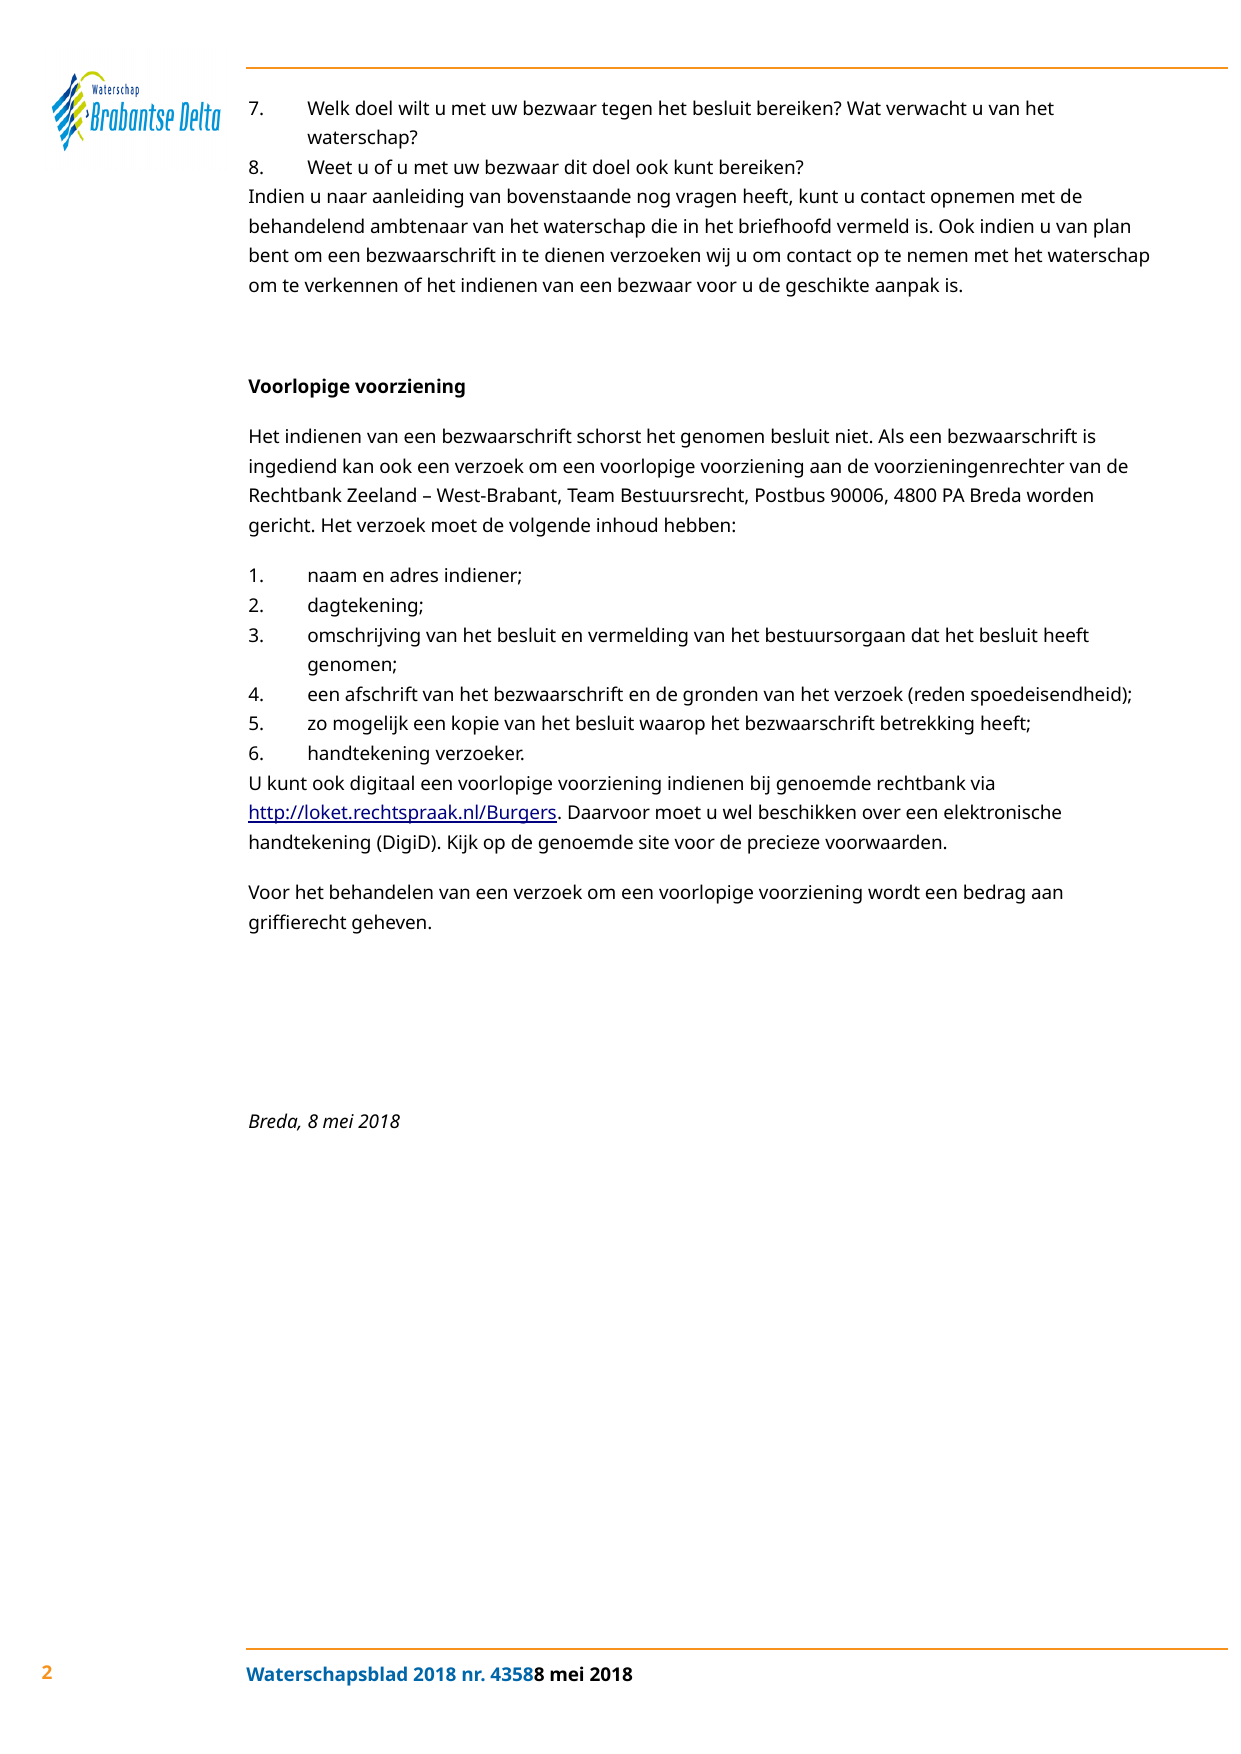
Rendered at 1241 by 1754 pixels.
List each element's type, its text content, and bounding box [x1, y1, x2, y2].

list een afschrift van het bezwaarschrift en de gronden van het verzoek (reden spoedeisendheid); [248, 681, 1152, 707]
text Indien u naar aanleiding van bovenstaande nog vragen heeft, kunt u contact opnemen met de behandelend ambtenaar van het waterschap die in het briefhoofd vermeld is. Ook indien u van plan bent om een bezwaarschrift in te dienen verzoeken wij u om contact op te nemen met het waterschap om te verkennen of het indienen van een bezwaar voor u de geschikte aanpak is. [248, 183, 1152, 298]
list dagtekening; [248, 592, 1152, 618]
text U kunt ook digitaal een voorlopige voorziening indienen bij genoemde rechtbank via http://loket.rechtspraak.nl/Burgers. Daarvoor moet u wel beschikken over een elektronische handtekening (DigiD). Kijk op de genoemde site voor de precieze voorwaarden. [248, 770, 1152, 855]
text Voor het behandelen van een verzoek om een voorlopige voorziening wordt een bedrag aan griffierecht geheven. [248, 879, 1152, 935]
text Het indienen van een bezwaarschrift schorst het genomen besluit niet. Als een bezwaarschrift is ingediend kan ook een verzoek om een voorlopige voorziening aan de voorzieningenrechter van de Rechtbank Zeeland – West-Brabant, Team Bestuursrecht, Postbus 90006, 4800 PA Breda worden gericht. Het verzoek moet de volgende inhoud hebben: [248, 423, 1152, 538]
list omschrijving van het besluit en vermelding van het bestuursorgaan dat het besluit heeft genomen; [248, 622, 1152, 677]
list Welk doel wilt u met uw bezwaar tegen het besluit bereiken? Wat verwacht u van het waterschap? [248, 95, 1152, 150]
list naam en adres indiener; [248, 563, 1152, 588]
list Weet u of u met uw bezwaar dit doel ook kunt bereiken? [248, 154, 1152, 180]
list handtekening verzoeker. [248, 740, 1152, 766]
text Voorlopige voorziening [248, 373, 1152, 399]
picture [41, 47, 231, 172]
text Breda, 8 mei 2018 [248, 1108, 1152, 1134]
list zo mogelijk een kopie van het besluit waarop het bezwaarschrift betrekking heeft; [248, 711, 1152, 736]
